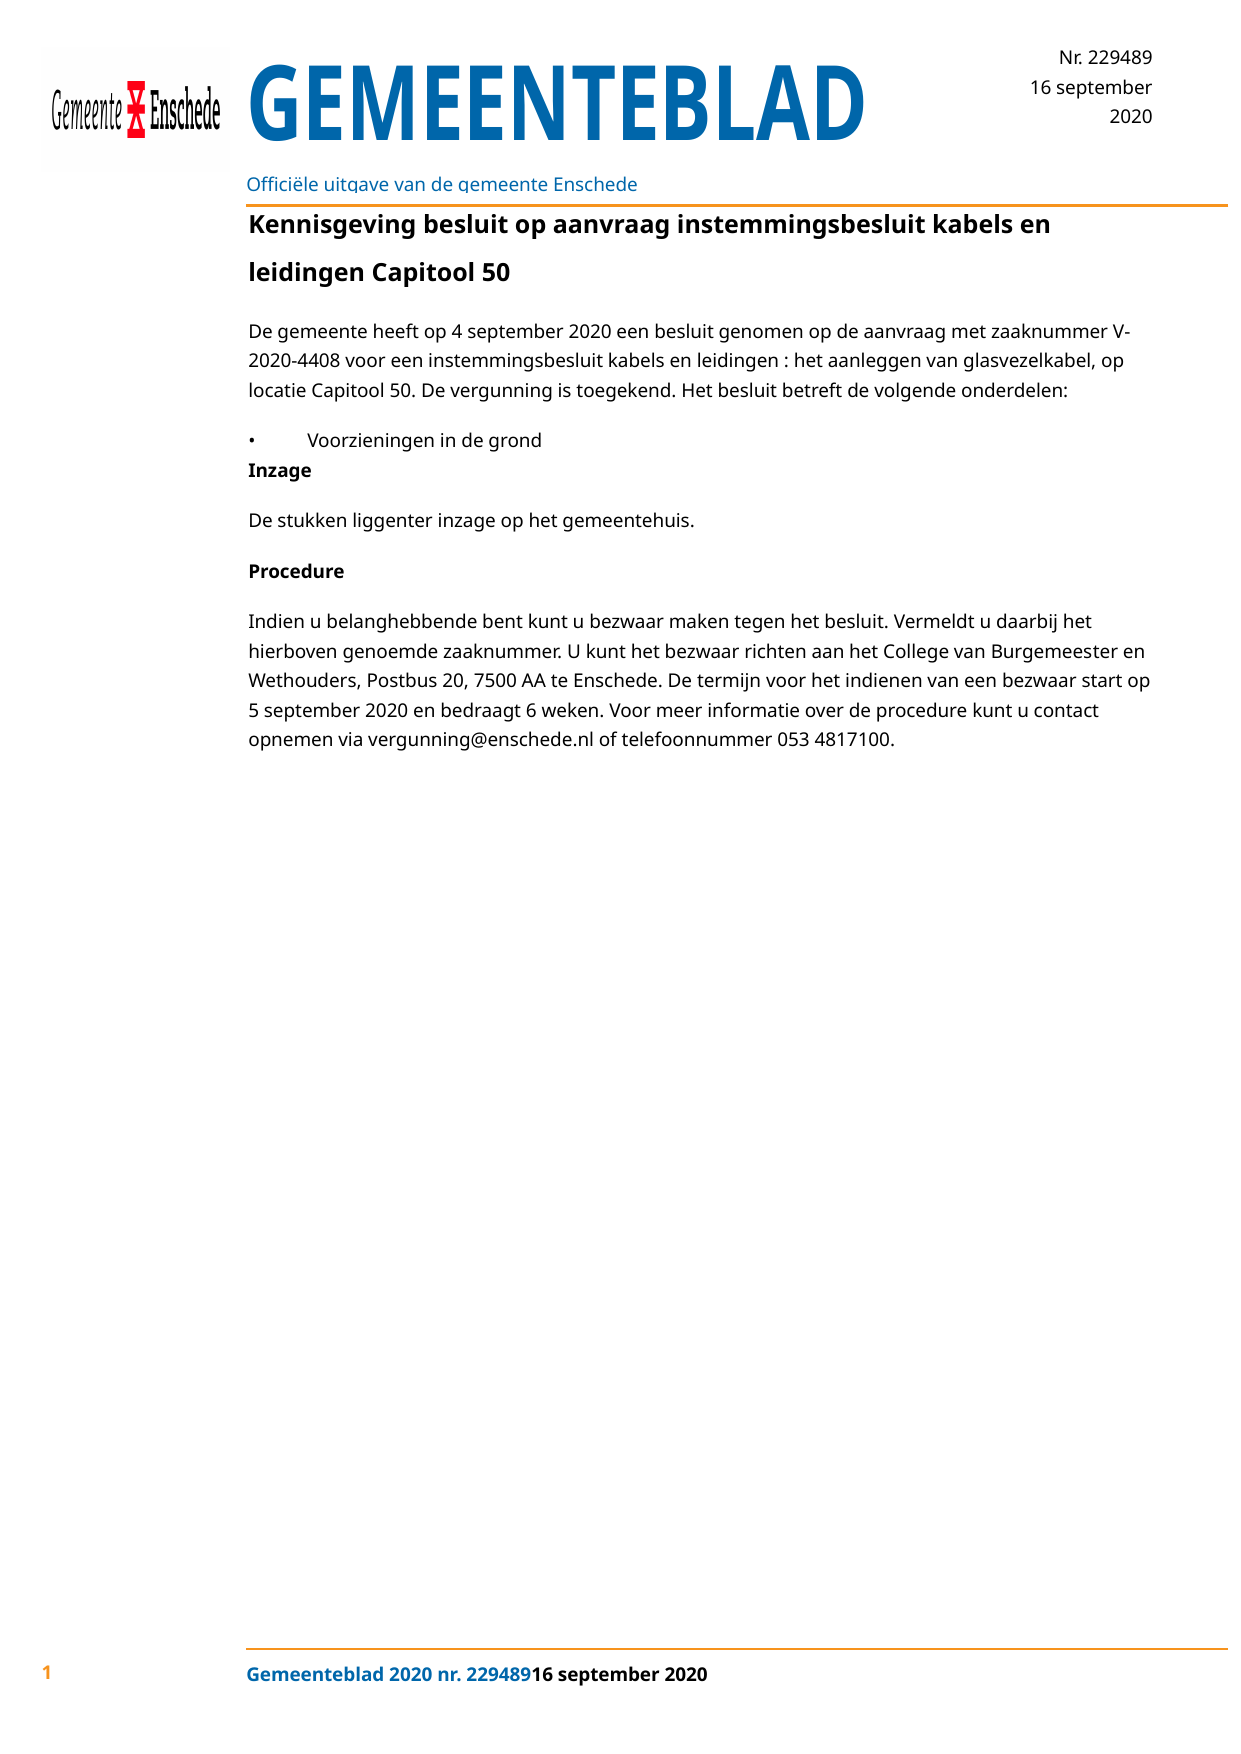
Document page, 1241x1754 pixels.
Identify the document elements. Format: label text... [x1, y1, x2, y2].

text Kennisgeving besluit op aanvraag instemmingsbesluit kabels en leidingen Capitool 50 [248, 207, 1152, 288]
text De stukken liggenter inzage op het gemeentehuis. [248, 507, 1152, 533]
text De gemeente heeft op 4 september 2020 een besluit genomen op de aanvraag met zaaknummer V-2020-4408 voor een instemmingsbesluit kabels en leidingen : het aanleggen van glasvezelkabel, op locatie Capitool 50. De vergunning is toegekend. Het besluit betreft de volgende onderdelen: [248, 318, 1152, 403]
text Procedure [248, 558, 1152, 584]
text Inzage [248, 457, 1152, 483]
list Voorzieningen in de grond [248, 427, 1152, 453]
picture [41, 47, 231, 172]
text Indien u belanghebbende bent kunt u bezwaar maken tegen het besluit. Vermeldt u daarbij het hierboven genoemde zaaknummer. U kunt het bezwaar richten aan het College van Burgemees­ter en Wethouders, Postbus 20, 7500 AA te Enschede. De termijn voor het indienen van een bezwaar start op 5 september 2020 en bedraagt 6 weken. Voor meer informatie over de procedure kunt u contact opnemen via vergunning@enschede.nl of telefoonnummer 053 4817100. [248, 608, 1152, 752]
